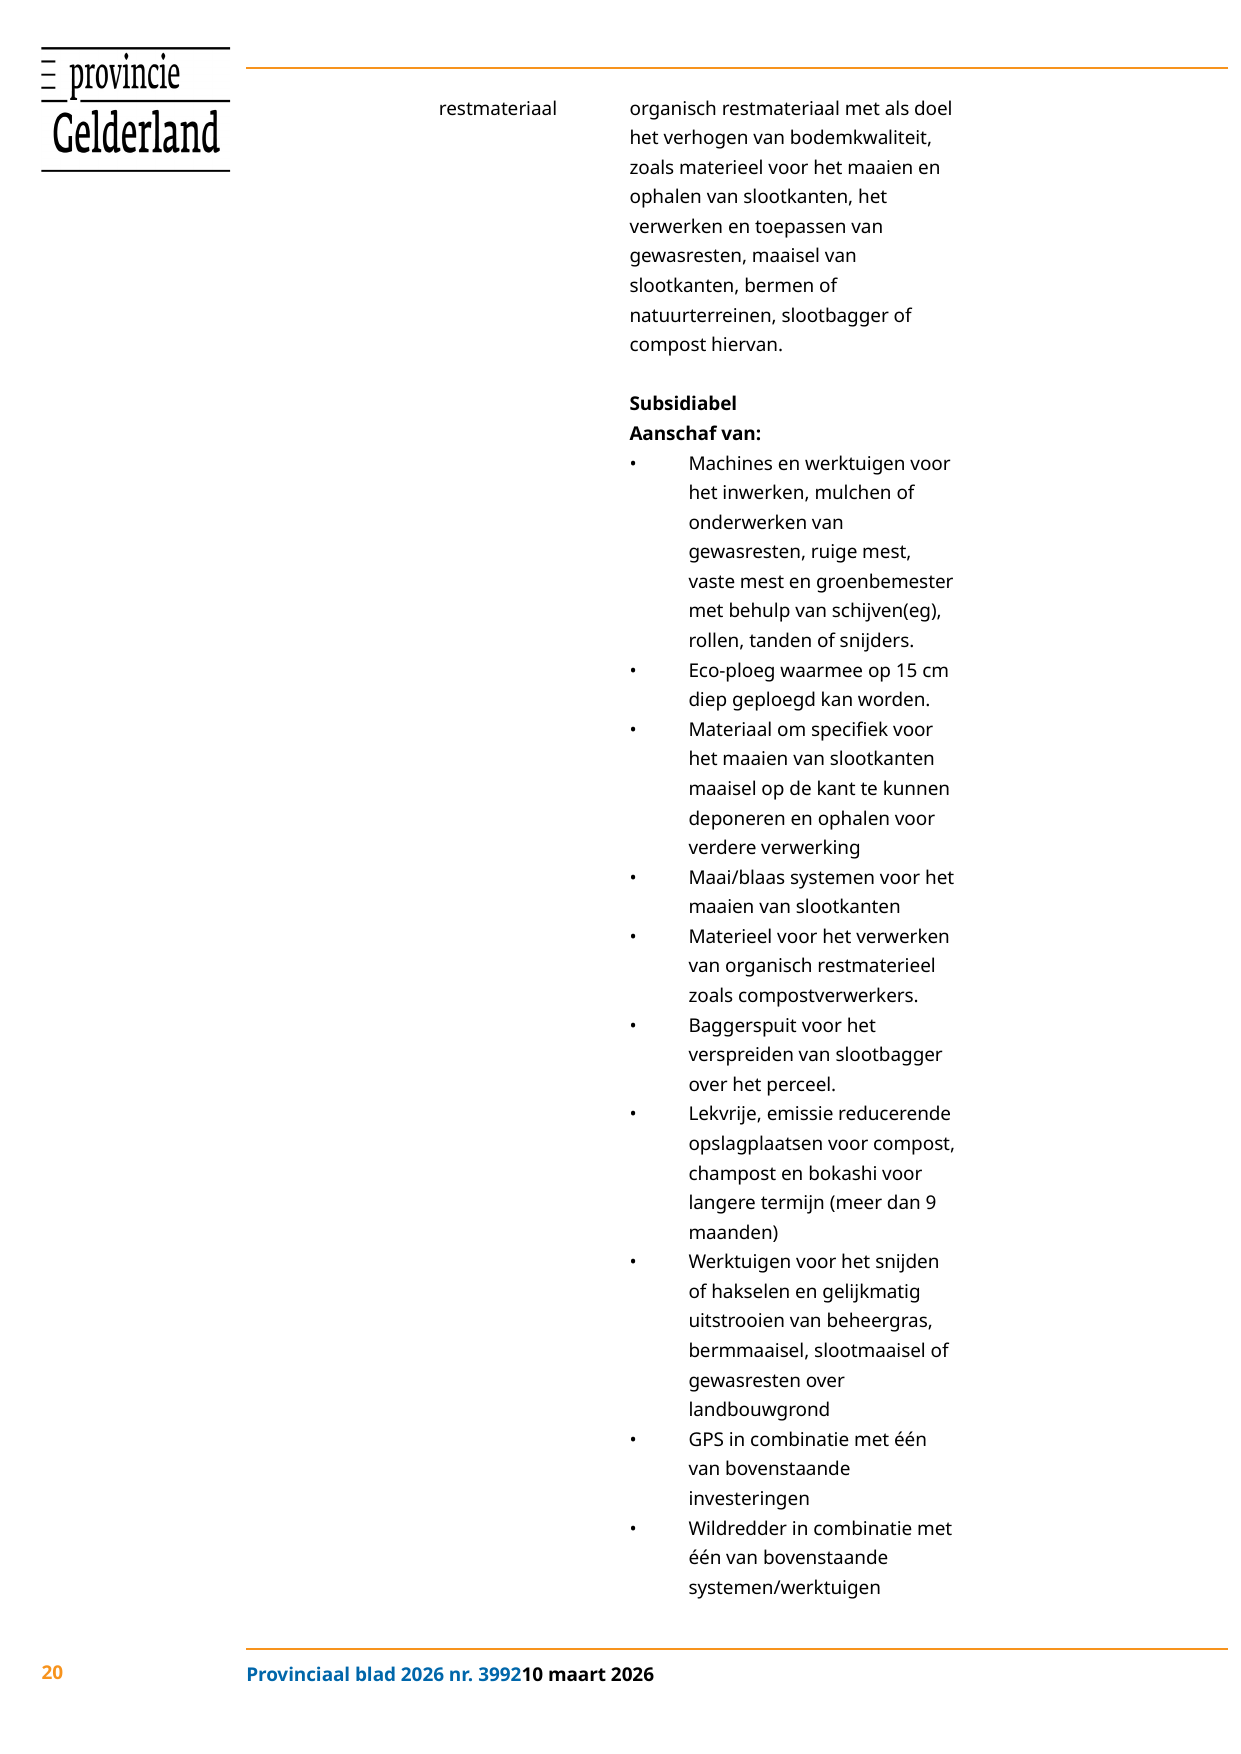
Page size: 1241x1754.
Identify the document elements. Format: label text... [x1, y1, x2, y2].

table_cell [248, 95, 439, 1600]
table_cell restmateriaal [439, 95, 629, 1600]
picture [41, 47, 231, 172]
table_cell organisch restmateriaal met als doel het verhogen van bodemkwaliteit, zoals materieel voor het maaien en ophalen van slootkanten, het verwerken en toepassen van gewasresten, maaisel van slootkanten, bermen of natuurterreinen, slootbagger of compost hiervan. Subsidiabel Aanschaf van: Machines en werktuigen voor het inwerken, mulchen of onderwerken van gewasresten, ruige mest, vaste mest en groenbemester met behulp van schijven(eg), rollen, tanden of snijders. Eco-ploeg waarmee op 15 cm diep geploegd kan worden. Materiaal om specifiek voor het maaien van slootkanten maaisel op de kant te kunnen deponeren en ophalen voor verdere verwerking Maai/blaas systemen voor het maaien van slootkanten Materieel voor het verwerken van organisch restmaterieel zoals compostverwerkers. Baggerspuit voor het verspreiden van slootbagger over het perceel. Lekvrije, emissie reducerende opslagplaatsen voor compost, champost en bokashi voor langere termijn (meer dan 9 maanden) Werktuigen voor het snijden of hakselen en gelijkmatig uitstrooien van beheergras, bermmaaisel, slootmaaisel of gewasresten over landbouwgrond GPS in combinatie met één van bovenstaande investeringen Wildredder in combinatie met één van bovenstaande systemen/werktuigen [629, 95, 961, 1600]
table_cell [961, 95, 1152, 1600]
